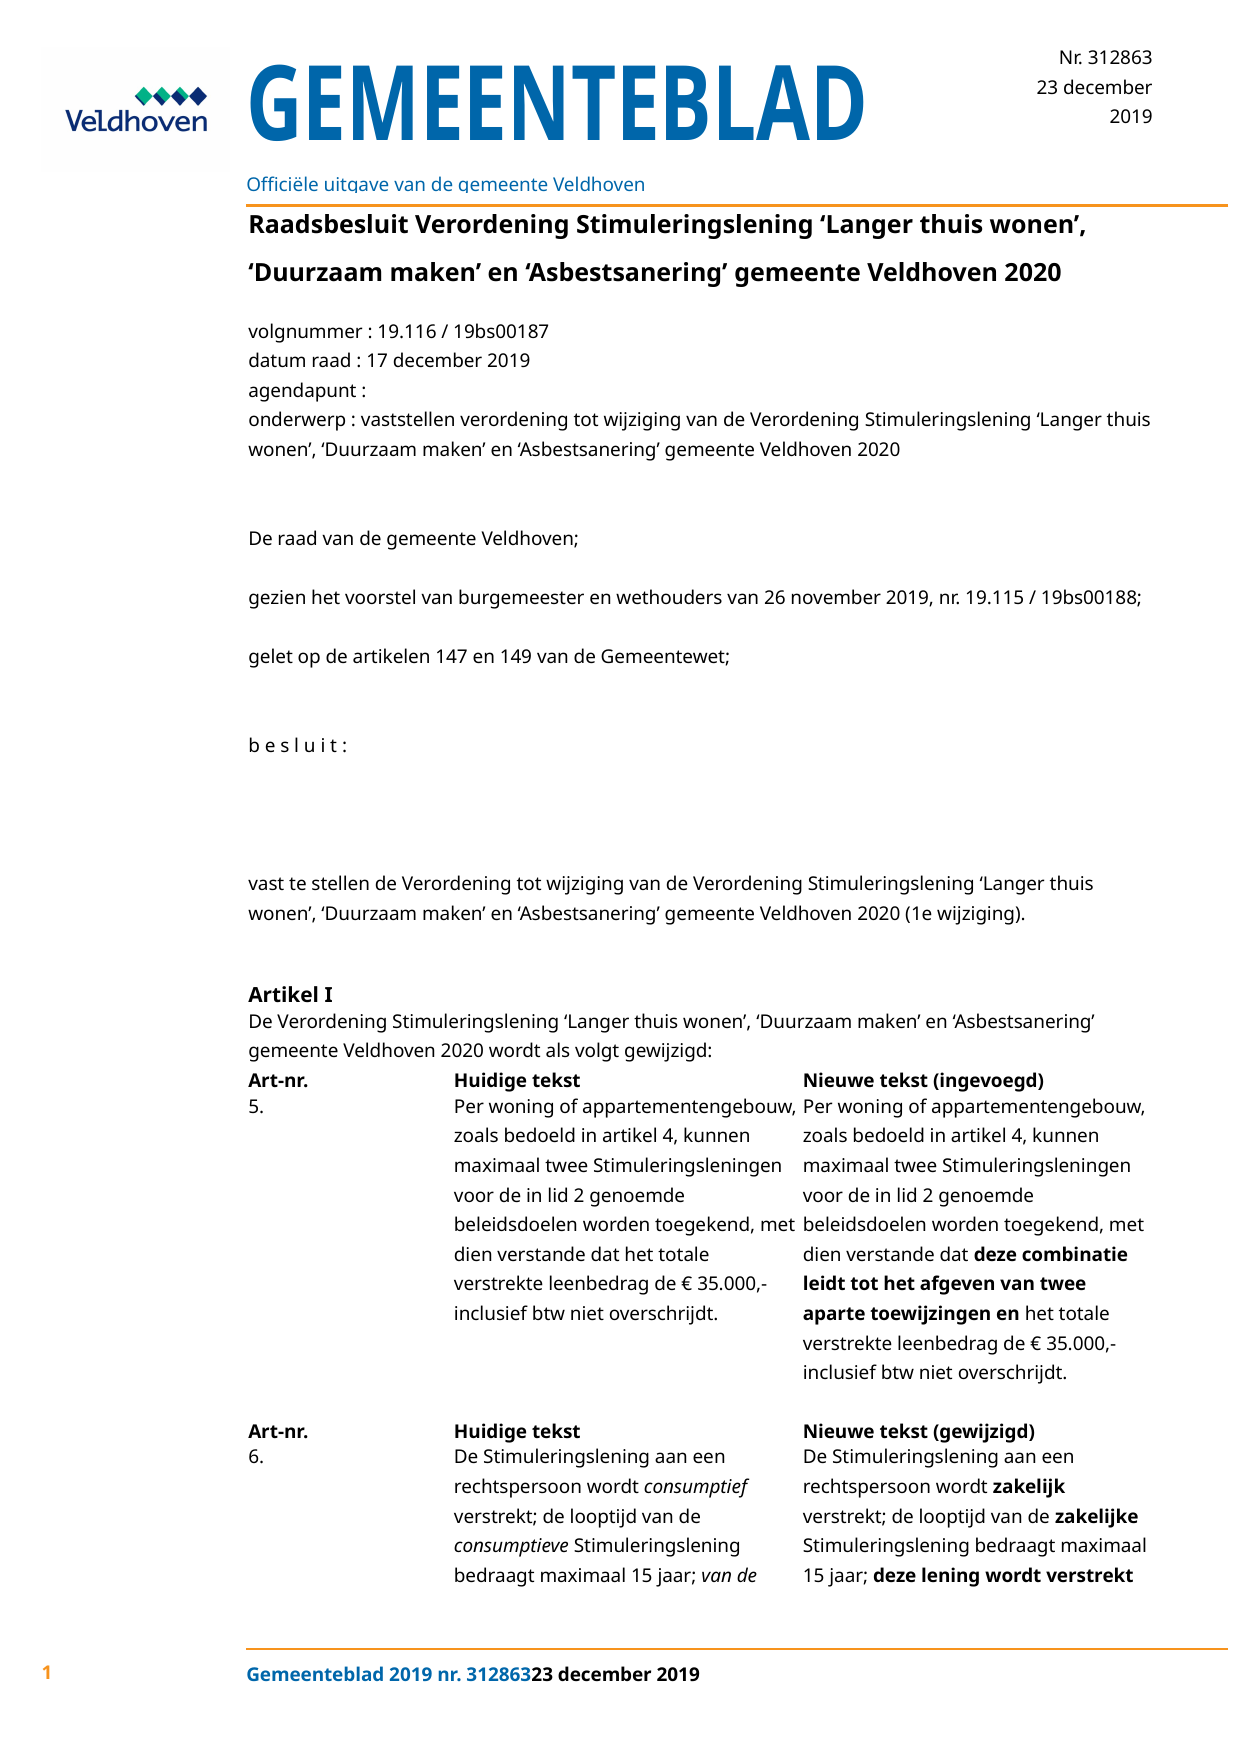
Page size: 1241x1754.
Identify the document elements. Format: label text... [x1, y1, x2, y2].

text onderwerp : vaststellen verordening tot wijziging van de Verordening Stimuleringslening ‘Langer thuis wonen’, ‘Duurzaam maken’ en ‘Asbestsanering’ gemeente Veldhoven 2020 [248, 407, 1152, 462]
table_header Art-nr. [248, 1068, 454, 1093]
table_header Nieuwe tekst (ingevoegd) [803, 1068, 1152, 1093]
text gelet op de artikelen 147 en 149 van de Gemeentewet; [248, 643, 1152, 669]
table_header Nieuwe tekst (gewijzigd) [803, 1418, 1152, 1444]
text datum raad : 17 december 2019 [248, 347, 1152, 373]
text agendapunt : [248, 377, 1152, 403]
table_cell De Stimuleringslening aan een rechtspersoon wordt zakelijk verstrekt; de looptijd van de zakelijke Stimuleringslening bedraagt maximaal 15 jaar; deze lening wordt verstrekt [803, 1444, 1152, 1588]
text vast te stellen de Verordening tot wijziging van de Verordening Stimuleringslening ‘Langer thuis wonen’, ‘Duurzaam maken’ en ‘Asbestsanering’ gemeente Veldhoven 2020 (1e wijziging). [248, 870, 1152, 925]
table_cell De Stimuleringslening aan een rechtspersoon wordt consumptief verstrekt; de looptijd van de consumptieve Stimuleringslening bedraagt maximaal 15 jaar; van de [454, 1444, 803, 1588]
text volgnummer : 19.116 / 19bs00187 [248, 318, 1152, 344]
table_header Art-nr. [248, 1418, 454, 1444]
text De Verordening Stimuleringslening ‘Langer thuis wonen’, ‘Duurzaam maken’ en ‘Asbestsanering’ gemeente Veldhoven 2020 wordt als volgt gewijzigd: [248, 1008, 1152, 1063]
text b e s l u i t : [248, 732, 1152, 758]
text Raadsbesluit Verordening Stimuleringslening ‘Langer thuis wonen’, ‘Duurzaam maken’ en ‘Asbestsanering’ gemeente Veldhoven 2020 [248, 207, 1152, 288]
picture [41, 47, 231, 172]
table_cell Per woning of appartementengebouw, zoals bedoeld in artikel 4, kunnen maximaal twee Stimuleringsleningen voor de in lid 2 genoemde beleidsdoelen worden toegekend, met dien verstande dat deze combinatie leidt tot het afgeven van twee aparte toewijzingen en het totale verstrekte leenbedrag de € 35.000,- inclusief btw niet overschrijdt. [803, 1093, 1152, 1385]
table_cell Per woning of appartementengebouw, zoals bedoeld in artikel 4, kunnen maximaal twee Stimuleringsleningen voor de in lid 2 genoemde beleidsdoelen worden toegekend, met dien verstande dat het totale verstrekte leenbedrag de € 35.000,- inclusief btw niet overschrijdt. [454, 1093, 803, 1385]
text De raad van de gemeente Veldhoven; [248, 525, 1152, 551]
text Artikel I [248, 980, 1152, 1008]
table_cell 6. [248, 1444, 454, 1588]
table_header Huidige tekst [454, 1068, 803, 1093]
table_header Huidige tekst [454, 1418, 803, 1444]
text gezien het voorstel van burgemeester en wethouders van 26 november 2019, nr. 19.115 / 19bs00188; [248, 584, 1152, 610]
table_cell 5. [248, 1093, 454, 1385]
